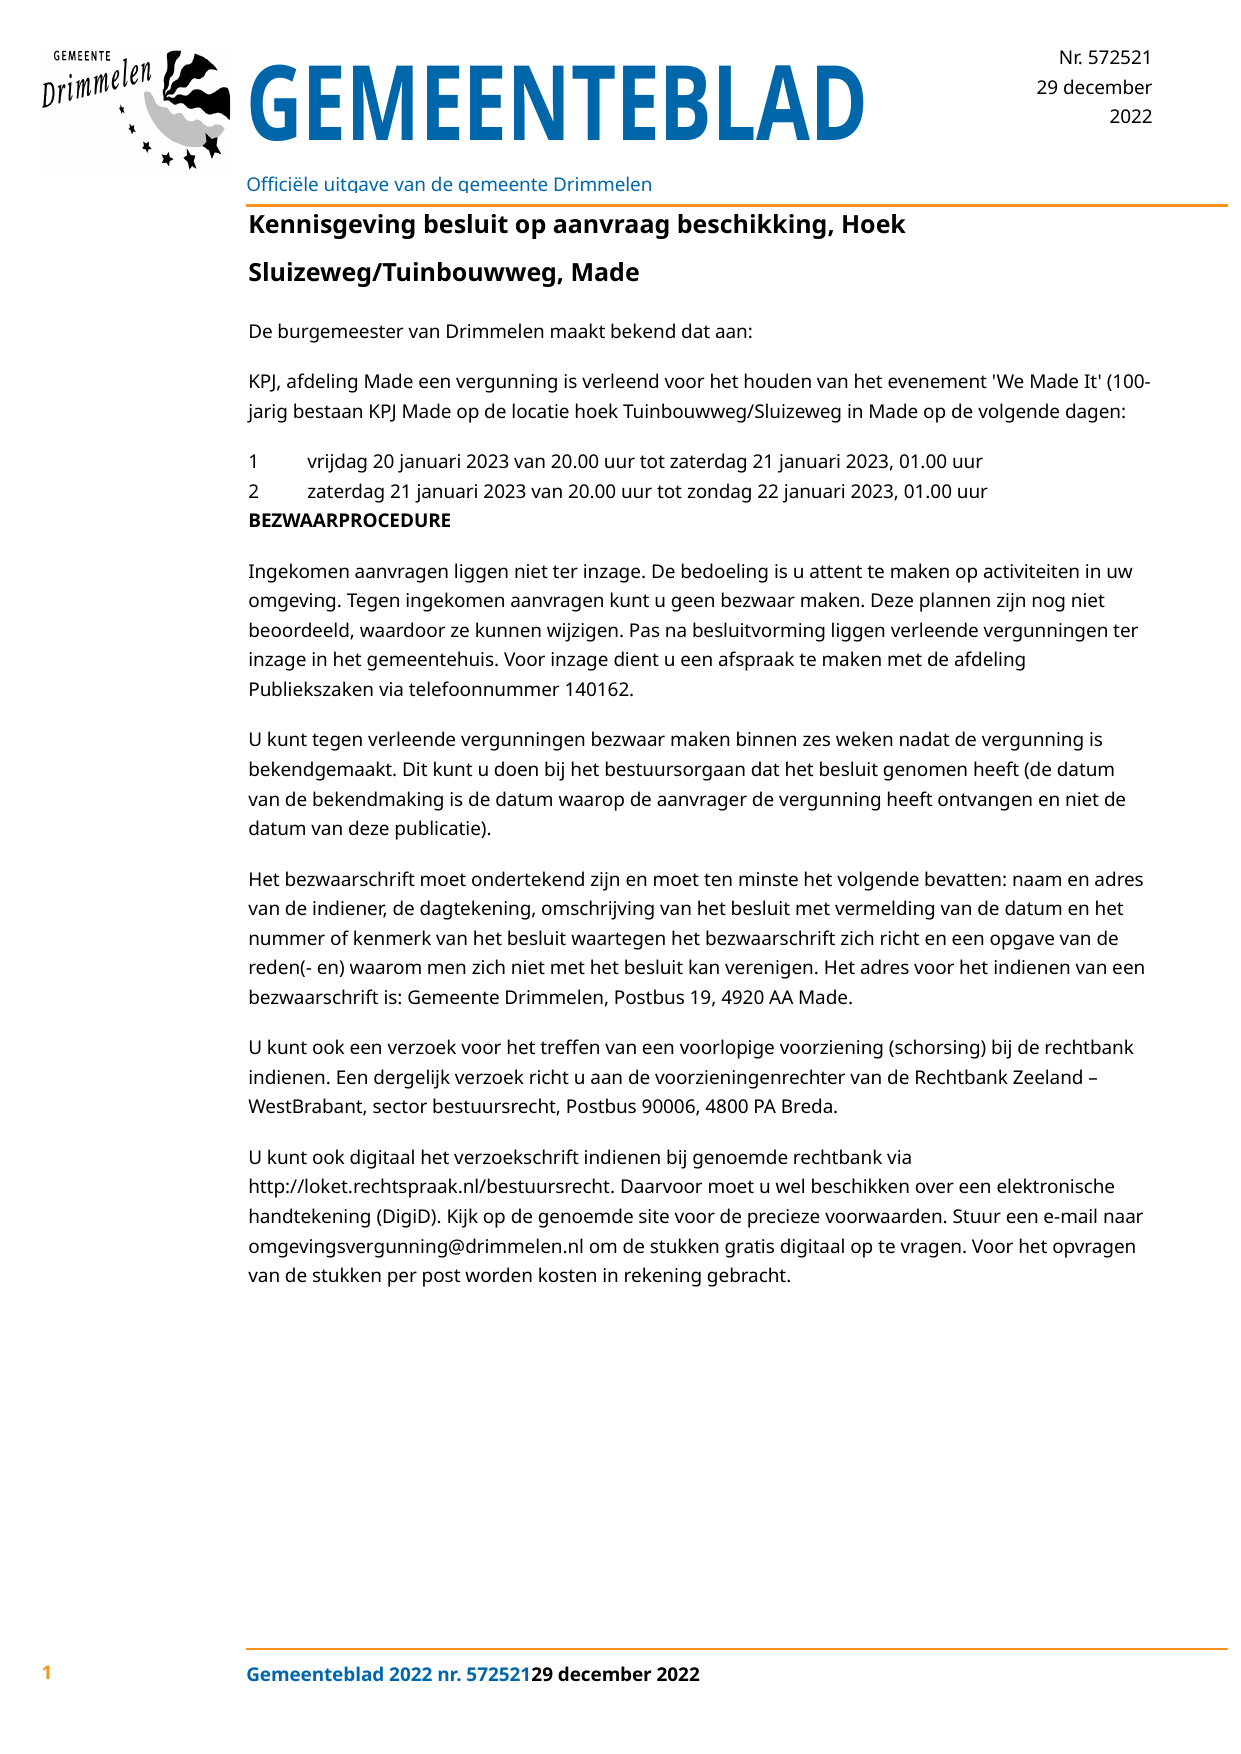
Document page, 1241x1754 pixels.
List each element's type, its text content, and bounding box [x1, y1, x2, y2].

text Ingekomen aanvragen liggen niet ter inzage. De bedoeling is u attent te maken op activiteiten in uw omgeving. Tegen ingekomen aanvragen kunt u geen bezwaar maken. Deze plannen zijn nog niet beoordeeld, waardoor ze kunnen wijzigen. Pas na besluitvorming liggen verleende vergunningen ter inzage in het gemeentehuis. Voor inzage dient u een afspraak te maken met de afdeling Publiekszaken via telefoonnummer 140162. [248, 558, 1152, 702]
text U kunt ook een verzoek voor het treffen van een voorlopige voorziening (schorsing) bij de rechtbank indienen. Een dergelijk verzoek richt u aan de voorzieningenrechter van de Rechtbank Zeeland – WestBrabant, sector bestuursrecht, Postbus 90006, 4800 PA Breda. [248, 1034, 1152, 1119]
list zaterdag 21 januari 2023 van 20.00 uur tot zondag 22 januari 2023, 01.00 uur [248, 478, 1152, 504]
text KPJ, afdeling Made een vergunning is verleend voor het houden van het evenement 'We Made It' (100-jarig bestaan KPJ Made op de locatie hoek Tuinbouwweg/Sluizeweg in Made op de volgende dagen: [248, 368, 1152, 424]
text De burgemeester van Drimmelen maakt bekend dat aan: [248, 318, 1152, 344]
text U kunt ook digitaal het verzoekschrift indienen bij genoemde rechtbank via http://loket.rechtspraak.nl/bestuursrecht. Daarvoor moet u wel beschikken over een elektronische handtekening (DigiD). Kijk op de genoemde site voor de precieze voorwaarden. Stuur een e-mail naar omgevingsvergunning@drimmelen.nl om de stukken gratis digitaal op te vragen. Voor het opvragen van de stukken per post worden kosten in rekening gebracht. [248, 1144, 1152, 1288]
text Het bezwaarschrift moet ondertekend zijn en moet ten minste het volgende bevatten: naam en adres van de indiener, de dagtekening, omschrijving van het besluit met vermelding van de datum en het nummer of kenmerk van het besluit waartegen het bezwaarschrift zich richt en een opgave van de reden(- en) waarom men zich niet met het besluit kan verenigen. Het adres voor het indienen van een bezwaarschrift is: Gemeente Drimmelen, Postbus 19, 4920 AA Made. [248, 866, 1152, 1010]
list vrijdag 20 januari 2023 van 20.00 uur tot zaterdag 21 januari 2023, 01.00 uur [248, 448, 1152, 474]
text U kunt tegen verleende vergunningen bezwaar maken binnen zes weken nadat de vergunning is bekendgemaakt. Dit kunt u doen bij het bestuursorgaan dat het besluit genomen heeft (de datum van de bekendmaking is de datum waarop de aanvrager de vergunning heeft ontvangen en niet de datum van deze publicatie). [248, 727, 1152, 841]
text Kennisgeving besluit op aanvraag beschikking, Hoek Sluizeweg/Tuinbouwweg, Made [248, 207, 1152, 288]
picture [41, 47, 231, 172]
text BEZWAARPROCEDURE [248, 507, 1152, 533]
